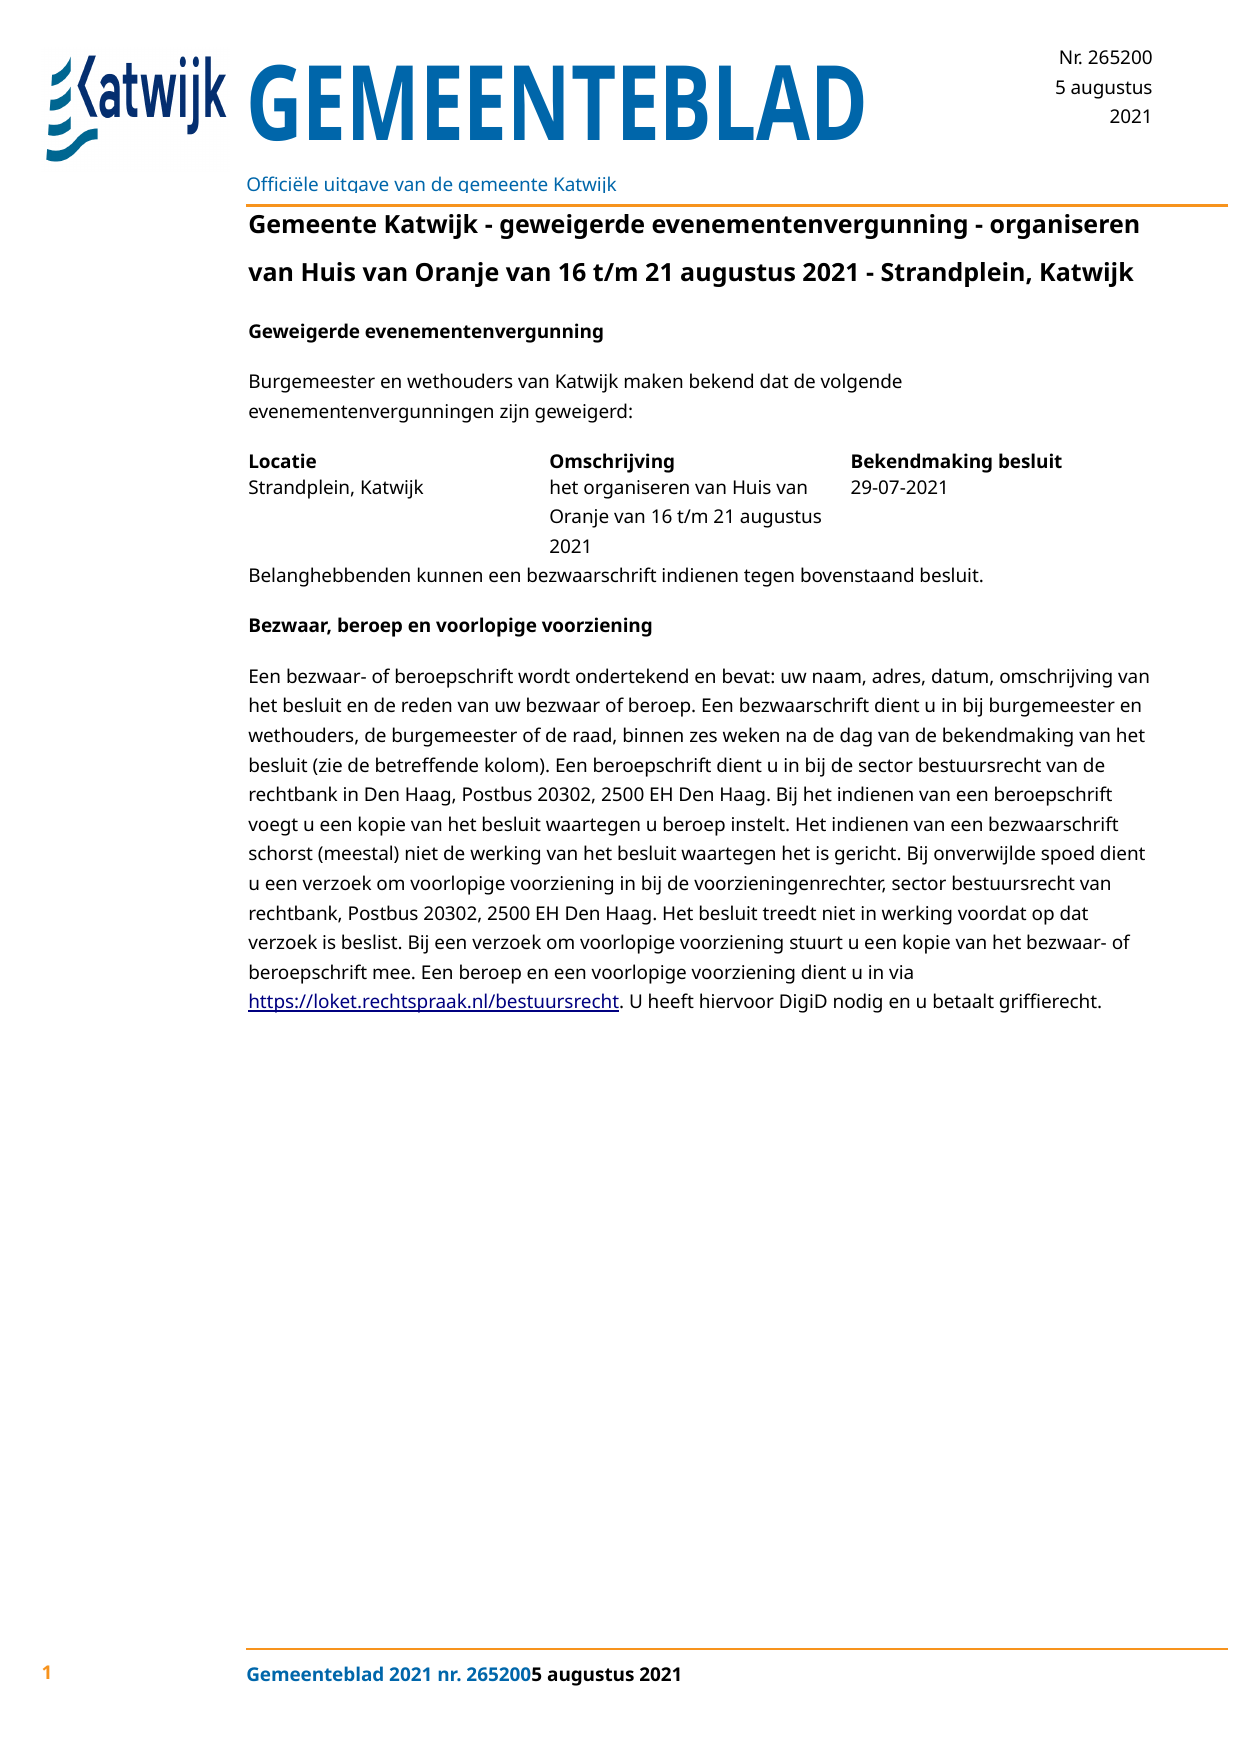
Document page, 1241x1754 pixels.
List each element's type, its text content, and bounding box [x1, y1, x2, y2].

text Bezwaar, beroep en voorlopige voorziening [248, 613, 1152, 638]
text Gemeente Katwijk - geweigerde evenementenvergunning - organiseren van Huis van Oranje van 16 t/m 21 augustus 2021 - Strandplein, Katwijk [248, 207, 1152, 288]
text Burgemeester en wethouders van Katwijk maken bekend dat de volgende evenementenvergunningen zijn geweigerd: [248, 368, 1152, 424]
table_header Omschrijving [549, 449, 850, 474]
table_cell het organiseren van Huis van Oranje van 16 t/m 21 augustus 2021 [549, 474, 850, 559]
picture [41, 47, 231, 172]
text Belanghebbenden kunnen een bezwaarschrift indienen tegen bovenstaand besluit. [248, 562, 1152, 588]
table_header Locatie [248, 449, 549, 474]
table_cell 29-07-2021 [850, 474, 1152, 559]
text Een bezwaar- of beroepschrift wordt ondertekend en bevat: uw naam, adres, datum, omschrijving van het besluit en de reden van uw bezwaar of beroep. Een bezwaarschrift dient u in bij burgemeester en wethouders, de burgemeester of de raad, binnen zes weken na de dag van de bekendmaking van het besluit (zie de betreffende kolom). Een beroepschrift dient u in bij de sector bestuursrecht van de rechtbank in Den Haag, Postbus 20302, 2500 EH Den Haag. Bij het indienen van een beroepschrift voegt u een kopie van het besluit waartegen u beroep instelt. Het indienen van een bezwaarschrift schorst (meestal) niet de werking van het besluit waartegen het is gericht. Bij onverwijlde spoed dient u een verzoek om voorlopige voorziening in bij de voorzieningenrechter, sector bestuursrecht van rechtbank, Postbus 20302, 2500 EH Den Haag. Het besluit treedt niet in werking voordat op dat verzoek is beslist. Bij een verzoek om voorlopige voorziening stuurt u een kopie van het bezwaar- of beroepschrift mee. Een beroep en een voorlopige voorziening dient u in via https://loket.rechtspraak.nl/bestuursrecht. U heeft hiervoor DigiD nodig en u betaalt griffierecht. [248, 663, 1152, 1014]
table_cell Strandplein, Katwijk [248, 474, 549, 559]
table_header Bekendmaking besluit [850, 449, 1152, 474]
text Geweigerde evenementenvergunning [248, 318, 1152, 344]
